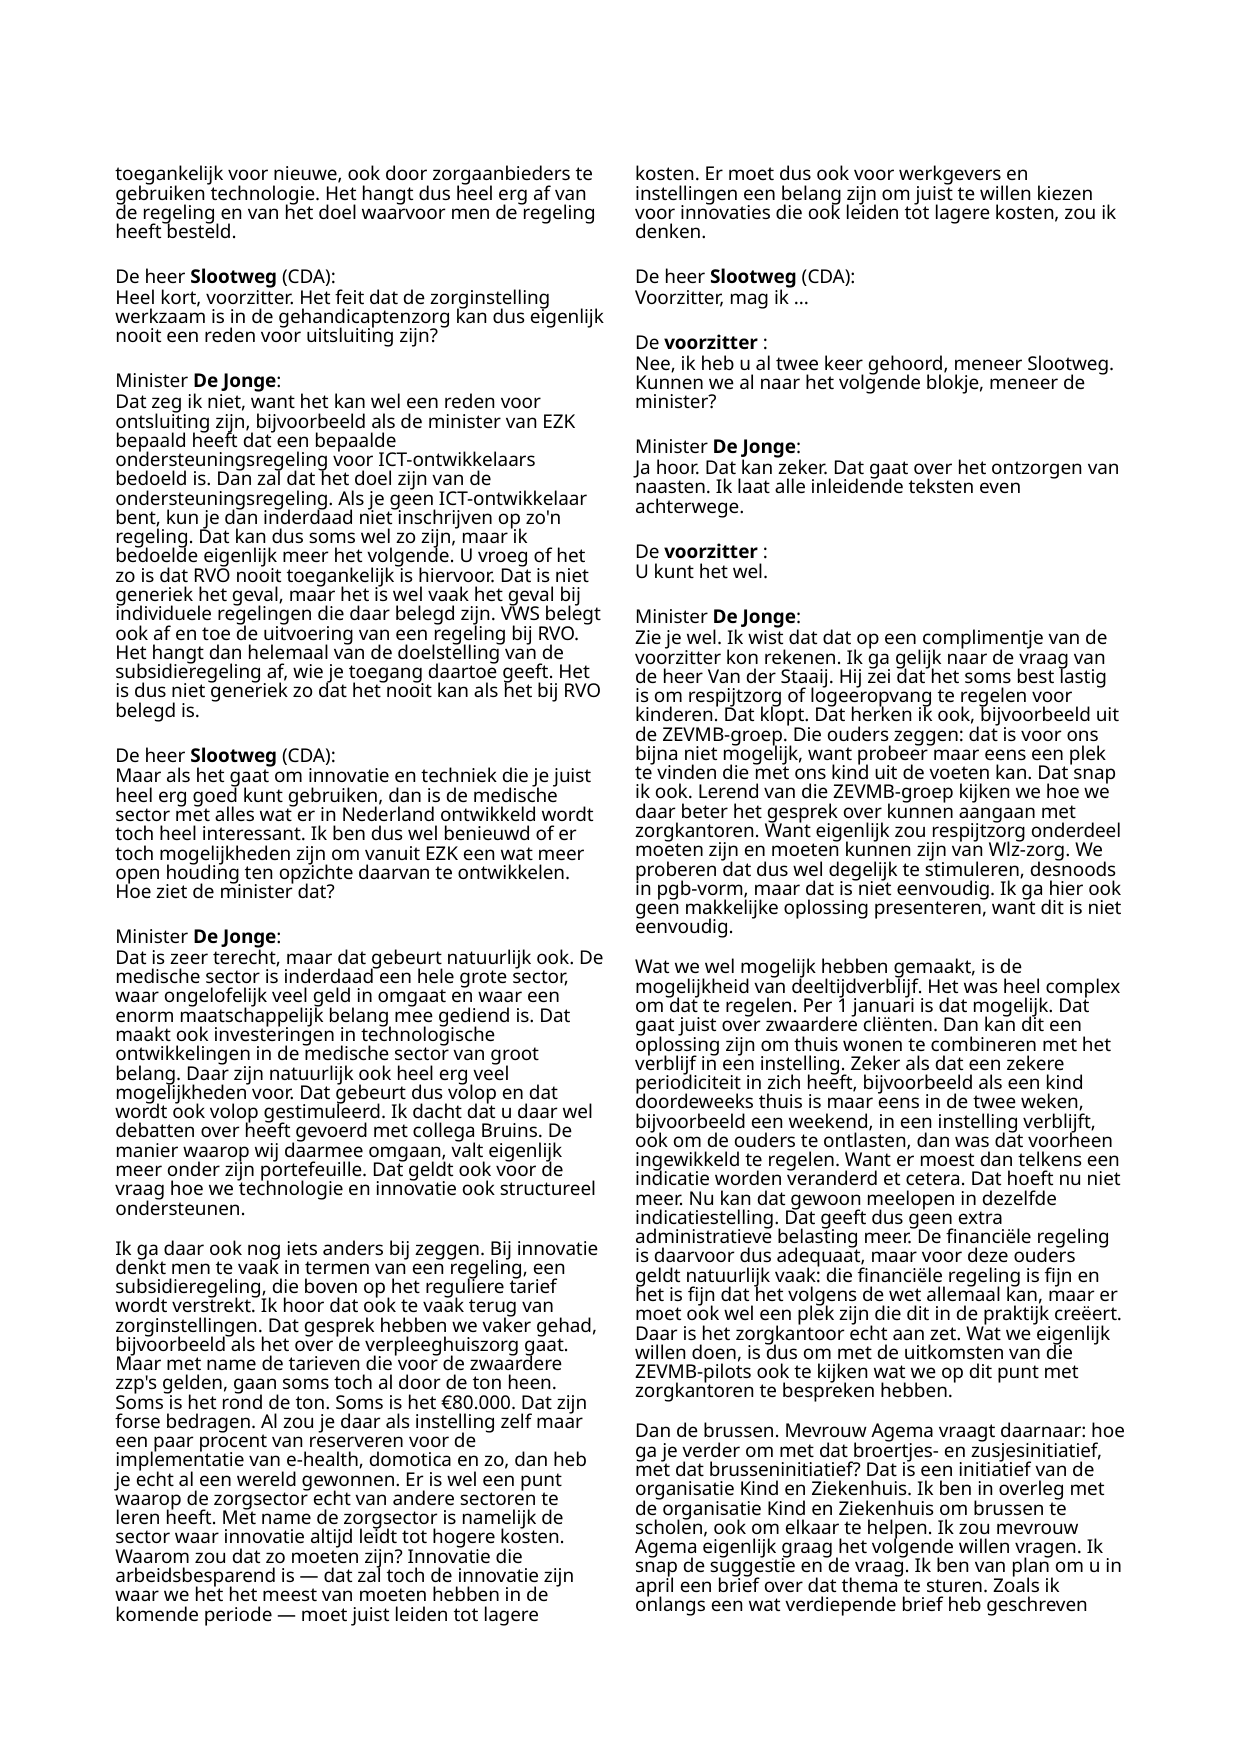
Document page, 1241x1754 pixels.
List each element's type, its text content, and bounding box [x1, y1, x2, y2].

text Minister De Jonge: [635, 604, 1125, 629]
text Wat we wel mogelijk hebben gemaakt, is de mogelijkheid van deeltijdverblijf. Het was heel complex om dat te regelen. Per 1 januari is dat mogelijk. Dat gaat juist over zwaardere cliënten. Dan kan dit een oplossing zijn om thuis wonen te combineren met het verblijf in een instelling. Zeker als dat een zekere periodiciteit in zich heeft, bijvoorbeeld als een kind doordeweeks thuis is maar eens in de twee weken, bijvoorbeeld een weekend, in een instelling verblijft, ook om de ouders te ontlasten, dan was dat voorheen ingewikkeld te regelen. Want er moest dan telkens een indicatie worden veranderd et cetera. Dat hoeft nu niet meer. Nu kan dat gewoon meelopen in dezelfde indicatiestelling. Dat geeft dus geen extra administratieve belasting meer. De financiële regeling is daarvoor dus adequaat, maar voor deze ouders geldt natuurlijk vaak: die financiële regeling is fijn en het is fijn dat het volgens de wet allemaal kan, maar er moet ook wel een plek zijn die dit in de praktijk creëert. Daar is het zorgkantoor echt aan zet. Wat we eigenlijk willen doen, is dus om met de uitkomsten van die ZEVMB-pilots ook te kijken wat we op dit punt met zorgkantoren te bespreken hebben. [635, 958, 1125, 1402]
text De voorzitter : [635, 538, 1125, 563]
text Maar als het gaat om innovatie en techniek die je juist heel erg goed kunt gebruiken, dan is de medische sector met alles wat er in Nederland ontwikkeld wordt toch heel interessant. Ik ben dus wel benieuwd of er toch mogelijkheden zijn om vanuit EZK een wat meer open houding ten opzichte daarvan te ontwikkelen. Hoe ziet de minister dat? [115, 767, 605, 902]
text De heer Slootweg (CDA): [115, 263, 605, 289]
text Dat is zeer terecht, maar dat gebeurt natuurlijk ook. De medische sector is inderdaad een hele grote sector, waar ongelofelijk veel geld in omgaat en waar een enorm maatschappelijk belang mee gediend is. Dat maakt ook investeringen in technologische ontwikkelingen in de medische sector van groot belang. Daar zijn natuurlijk ook heel erg veel mogelijkheden voor. Dat gebeurt dus volop en dat wordt ook volop gestimuleerd. Ik dacht dat u daar wel debatten over heeft gevoerd met collega Bruins. De manier waarop wij daarmee omgaan, valt eigenlijk meer onder zijn portefeuille. Dat geldt ook voor de vraag hoe we technologie en innovatie ook structureel ondersteunen. [115, 949, 605, 1219]
text Dan de brussen. Mevrouw Agema vraagt daarnaar: hoe ga je verder om met dat broertjes- en zusjesinitiatief, met dat brusseninitiatief? Dat is een initiatief van de organisatie Kind en Ziekenhuis. Ik ben in overleg met de organisatie Kind en Ziekenhuis om brussen te scholen, ook om elkaar te helpen. Ik zou mevrouw Agema eigenlijk graag het volgende willen vragen. Ik snap de suggestie en de vraag. Ik ben van plan om u in april een brief over dat thema te sturen. Zoals ik onlangs een wat verdiepende brief heb geschreven [635, 1422, 1125, 1615]
text Ik ga daar ook nog iets anders bij zeggen. Bij innovatie denkt men te vaak in termen van een regeling, een subsidieregeling, die boven op het reguliere tarief wordt verstrekt. Ik hoor dat ook te vaak terug van zorginstellingen. Dat gesprek hebben we vaker gehad, bijvoorbeeld als het over de verpleeghuiszorg gaat. Maar met name de tarieven die voor de zwaardere zzp's gelden, gaan soms toch al door de ton heen. Soms is het rond de ton. Soms is het €80.000. Dat zijn forse bedragen. Al zou je daar als instelling zelf maar een paar procent van reserveren voor de implementatie van e-health, domotica en zo, dan heb je echt al een wereld gewonnen. Er is wel een punt waarop de zorgsector echt van andere sectoren te leren heeft. Met name de zorgsector is namelijk de sector waar innovatie altijd leidt tot hogere kosten. Waarom zou dat zo moeten zijn? Innovatie die arbeidsbesparend is — dat zal toch de innovatie zijn waar we het het meest van moeten hebben in de komende periode — moet juist leiden tot lagere [115, 1239, 605, 1625]
text De voorzitter : [635, 329, 1125, 355]
text Voorzitter, mag ik ... [635, 289, 1125, 308]
text Minister De Jonge: [115, 923, 605, 949]
text U kunt het wel. [635, 563, 1125, 583]
text Nee, ik heb u al twee keer gehoord, meneer Slootweg. Kunnen we al naar het volgende blokje, meneer de minister? [635, 355, 1125, 413]
text De heer Slootweg (CDA): [115, 742, 605, 767]
text Minister De Jonge: [115, 368, 605, 393]
text De heer Slootweg (CDA): [635, 263, 1125, 289]
text Ja hoor. Dat kan zeker. Dat gaat over het ontzorgen van naasten. Ik laat alle inleidende teksten even achterwege. [635, 459, 1125, 517]
text Heel kort, voorzitter. Het feit dat de zorginstelling werkzaam is in de gehandicaptenzorg kan dus eigenlijk nooit een reden voor uitsluiting zijn? [115, 289, 605, 347]
text Zie je wel. Ik wist dat dat op een complimentje van de voorzitter kon rekenen. Ik ga gelijk naar de vraag van de heer Van der Staaij. Hij zei dat het soms best lastig is om respijtzorg of logeeropvang te regelen voor kinderen. Dat klopt. Dat herken ik ook, bijvoorbeeld uit de ZEVMB-groep. Die ouders zeggen: dat is voor ons bijna niet mogelijk, want probeer maar eens een plek te vinden die met ons kind uit de voeten kan. Dat snap ik ook. Lerend van die ZEVMB-groep kijken we hoe we daar beter het gesprek over kunnen aangaan met zorgkantoren. Want eigenlijk zou respijtzorg onderdeel moeten zijn en moeten kunnen zijn van Wlz-zorg. We proberen dat dus wel degelijk te stimuleren, desnoods in pgb-vorm, maar dat is niet eenvoudig. Ik ga hier ook geen makkelijke oplossing presenteren, want dit is niet eenvoudig. [635, 629, 1125, 938]
text kosten. Er moet dus ook voor werkgevers en instellingen een belang zijn om juist te willen kiezen voor innovaties die ook leiden tot lagere kosten, zou ik denken. [635, 165, 1125, 242]
text toegankelijk voor nieuwe, ook door zorgaanbieders te gebruiken technologie. Het hangt dus heel erg af van de regeling en van het doel waarvoor men de regeling heeft besteld. [115, 165, 605, 242]
text Dat zeg ik niet, want het kan wel een reden voor ontsluiting zijn, bijvoorbeeld als de minister van EZK bepaald heeft dat een bepaalde ondersteuningsregeling voor ICT-ontwikkelaars bedoeld is. Dan zal dat het doel zijn van de ondersteuningsregeling. Als je geen ICT-ontwikkelaar bent, kun je dan inderdaad niet inschrijven op zo'n regeling. Dat kan dus soms wel zo zijn, maar ik bedoelde eigenlijk meer het volgende. U vroeg of het zo is dat RVO nooit toegankelijk is hiervoor. Dat is niet generiek het geval, maar het is wel vaak het geval bij individuele regelingen die daar belegd zijn. VWS belegt ook af en toe de uitvoering van een regeling bij RVO. Het hangt dan helemaal van de doelstelling van de subsidieregeling af, wie je toegang daartoe geeft. Het is dus niet generiek zo dat het nooit kan als het bij RVO belegd is. [115, 393, 605, 721]
text Minister De Jonge: [635, 433, 1125, 459]
